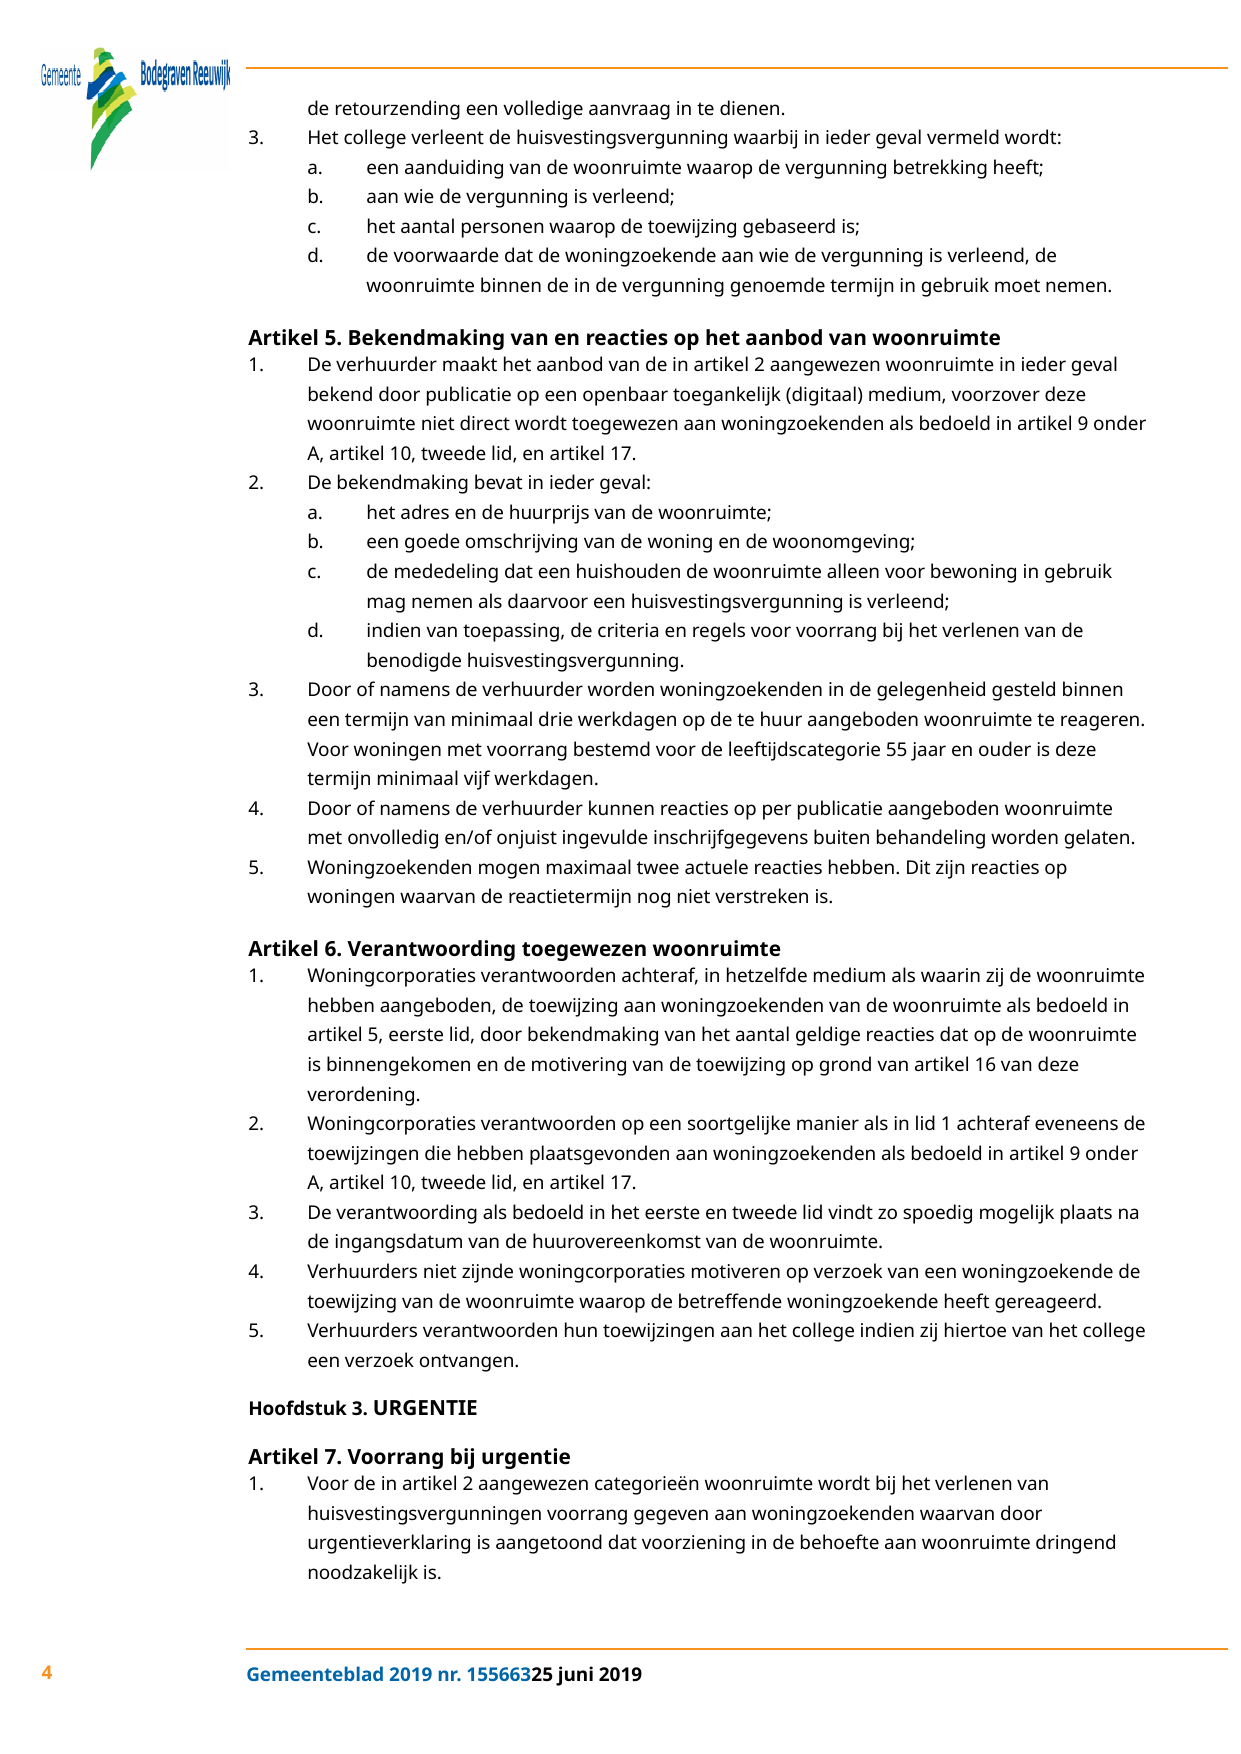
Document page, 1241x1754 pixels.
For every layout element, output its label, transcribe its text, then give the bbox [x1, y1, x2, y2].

list Door of namens de verhuurder worden woningzoekenden in de gelegenheid gesteld binnen een termijn van minimaal drie werkdagen op de te huur aangeboden woonruimte te reageren. Voor woningen met voorrang bestemd voor de leeftijdscategorie 55 jaar en ouder is deze termijn minimaal vijf werkdagen. [248, 677, 1152, 791]
picture [41, 47, 231, 172]
list indien van toepassing, de criteria en regels voor voorrang bij het verlenen van de benodigde huisvestingsvergunning. [307, 617, 1152, 673]
list aan wie de vergunning is verleend; [307, 183, 1152, 209]
list Voor de in artikel 2 aangewezen categorieën woonruimte wordt bij het verlenen van huisvestingsvergunningen voorrang gegeven aan woningzoekenden waarvan door urgentieverklaring is aangetoond dat voorziening in de behoefte aan woonruimte dringend noodzakelijk is. [248, 1470, 1152, 1585]
text Artikel 7. Voorrang bij urgentie [248, 1442, 1152, 1470]
list de retourzending een volledige aanvraag in te dienen. [248, 95, 1152, 121]
list De verantwoording als bedoeld in het eerste en tweede lid vindt zo spoedig mogelijk plaats na de ingangsdatum van de huurovereenkomst van de woonruimte. [248, 1199, 1152, 1254]
list de voorwaarde dat de woningzoekende aan wie de vergunning is verleend, de woonruimte binnen de in de vergunning genoemde termijn in gebruik moet nemen. [307, 243, 1152, 298]
list Het college verleent de huisvestingsvergunning waarbij in ieder geval vermeld wordt: [248, 124, 1152, 150]
list een goede omschrijving van de woning en de woonomgeving; [307, 529, 1152, 554]
list het aantal personen waarop de toewijzing gebaseerd is; [307, 213, 1152, 239]
list De verhuurder maakt het aanbod van de in artikel 2 aangewezen woonruimte in ieder geval bekend door publicatie op een openbaar toegankelijk (digitaal) medium, voorzover deze woonruimte niet direct wordt toegewezen aan woningzoekenden als bedoeld in artikel 9 onder A, artikel 10, tweede lid, en artikel 17. [248, 351, 1152, 466]
list Woningcorporaties verantwoorden achteraf, in hetzelfde medium als waarin zij de woonruimte hebben aangeboden, de toewijzing aan woningzoekenden van de woonruimte als bedoeld in artikel 5, eerste lid, door bekendmaking van het aantal geldige reacties dat op de woonruimte is binnengekomen en de motivering van de toewijzing op grond van artikel 16 van deze verordening. [248, 962, 1152, 1107]
list het adres en de huurprijs van de woonruimte; [307, 499, 1152, 525]
list Woningcorporaties verantwoorden op een soortgelijke manier als in lid 1 achteraf eveneens de toewijzingen die hebben plaatsgevonden aan woningzoekenden als bedoeld in artikel 9 onder A, artikel 10, tweede lid, en artikel 17. [248, 1110, 1152, 1195]
list Verhuurders verantwoorden hun toewijzingen aan het college indien zij hiertoe van het college een verzoek ontvangen. [248, 1317, 1152, 1373]
list De bekendmaking bevat in ieder geval: [248, 469, 1152, 495]
list de mededeling dat een huishouden de woonruimte alleen voor bewoning in gebruik mag nemen als daarvoor een huisvestingsvergunning is verleend; [307, 558, 1152, 613]
text Hoofdstuk 3. URGENTIE [248, 1393, 1152, 1421]
text Artikel 5. Bekendmaking van en reacties op het aanbod van woonruimte [248, 323, 1152, 351]
list Woningzoekenden mogen maximaal twee actuele reacties hebben. Dit zijn reacties op woningen waarvan de reactietermijn nog niet verstreken is. [248, 854, 1152, 909]
list Door of namens de verhuurder kunnen reacties op per publicatie aangeboden woonruimte met onvolledig en/of onjuist ingevulde inschrijfgegevens buiten behandeling worden gelaten. [248, 795, 1152, 850]
list een aanduiding van de woonruimte waarop de vergunning betrekking heeft; [307, 154, 1152, 180]
text Artikel 6. Verantwoording toegewezen woonruimte [248, 934, 1152, 962]
list Verhuurders niet zijnde woningcorporaties motiveren op verzoek van een woningzoekende de toewijzing van de woonruimte waarop de betreffende woningzoekende heeft gereageerd. [248, 1258, 1152, 1314]
